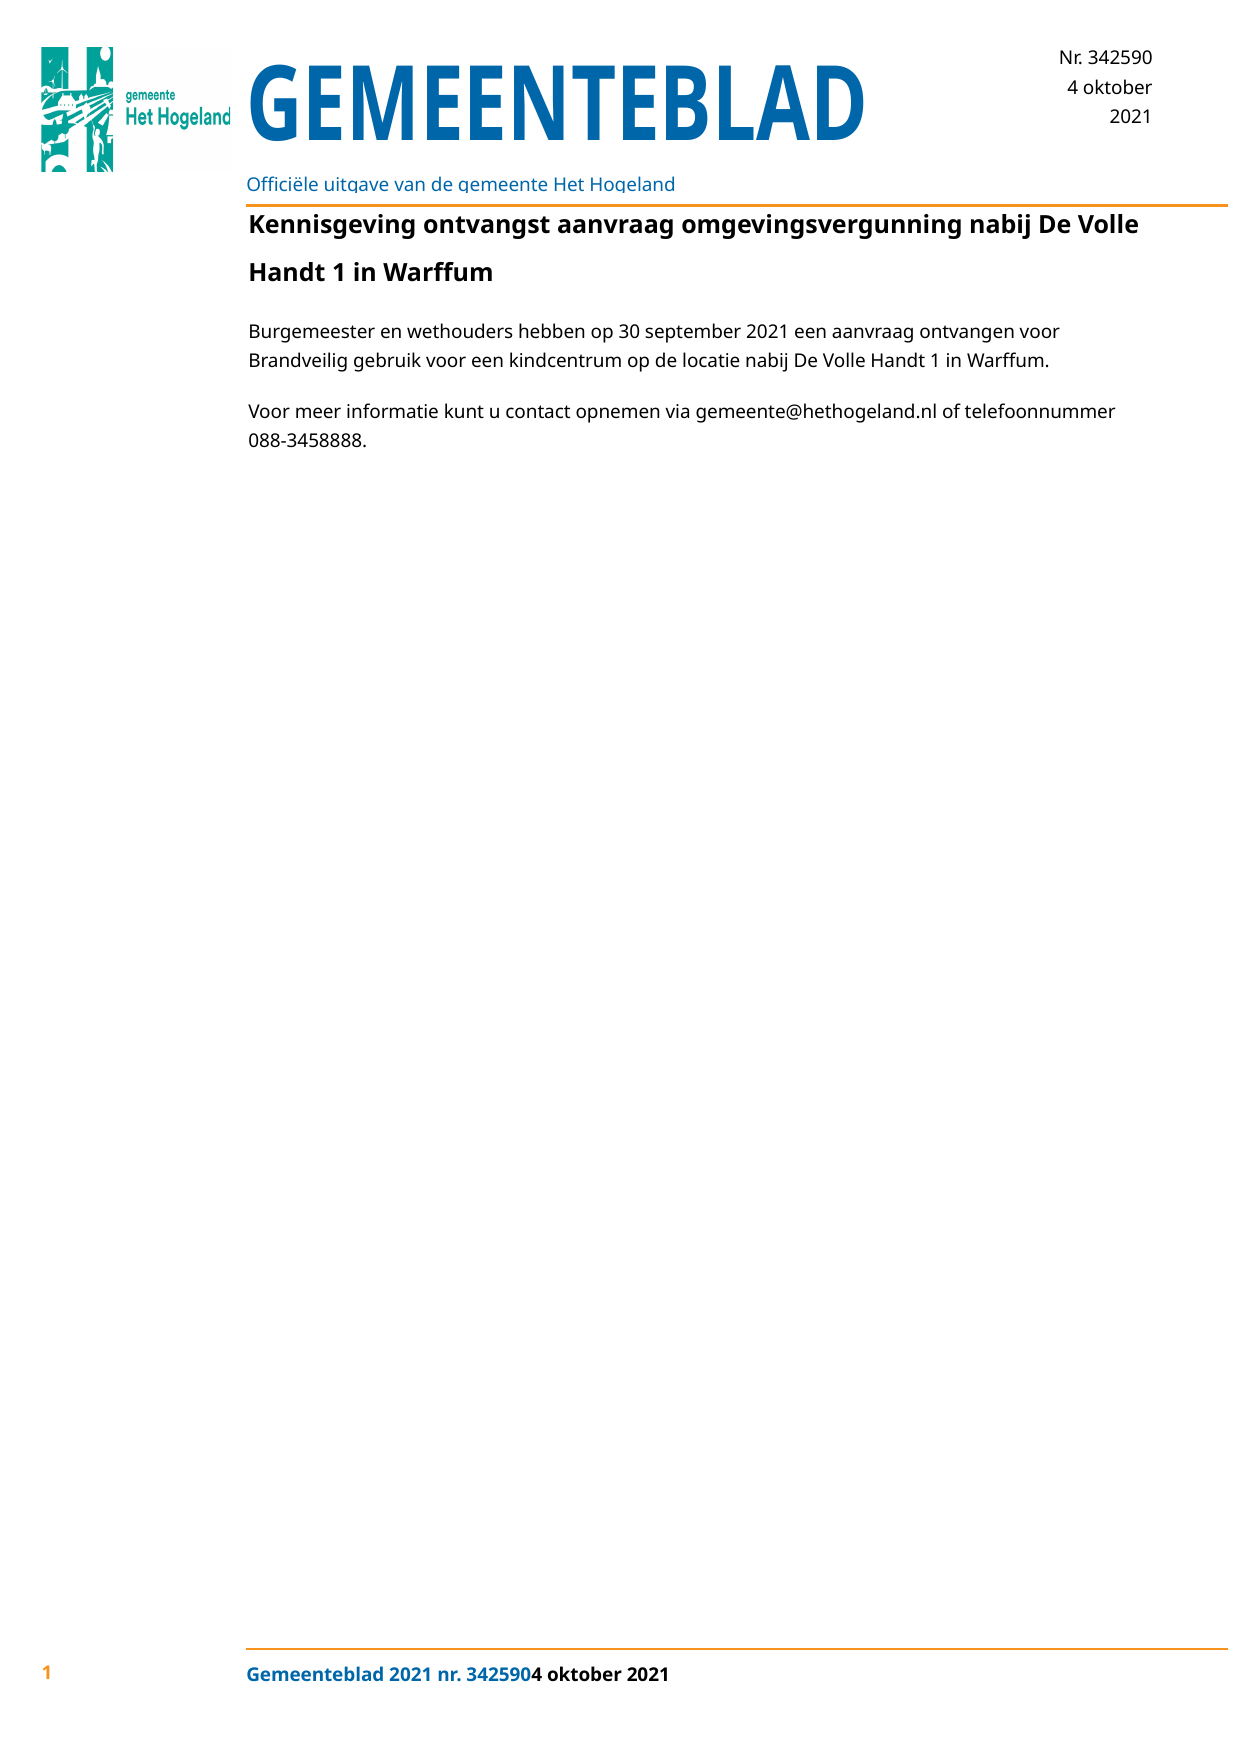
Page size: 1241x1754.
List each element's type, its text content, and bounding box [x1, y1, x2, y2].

text Burgemeester en wethouders hebben op 30 september 2021 een aanvraag ontvangen voor Brandveilig gebruik voor een kindcentrum op de locatie nabij De Volle Handt 1 in Warffum. [248, 318, 1152, 373]
picture [41, 47, 231, 172]
text Kennisgeving ontvangst aanvraag omgevingsvergunning nabij De Volle Handt 1 in Warffum [248, 207, 1152, 288]
text Voor meer informatie kunt u contact opnemen via gemeente@hethogeland.nl of telefoonnummer 088-3458888. [248, 398, 1152, 453]
